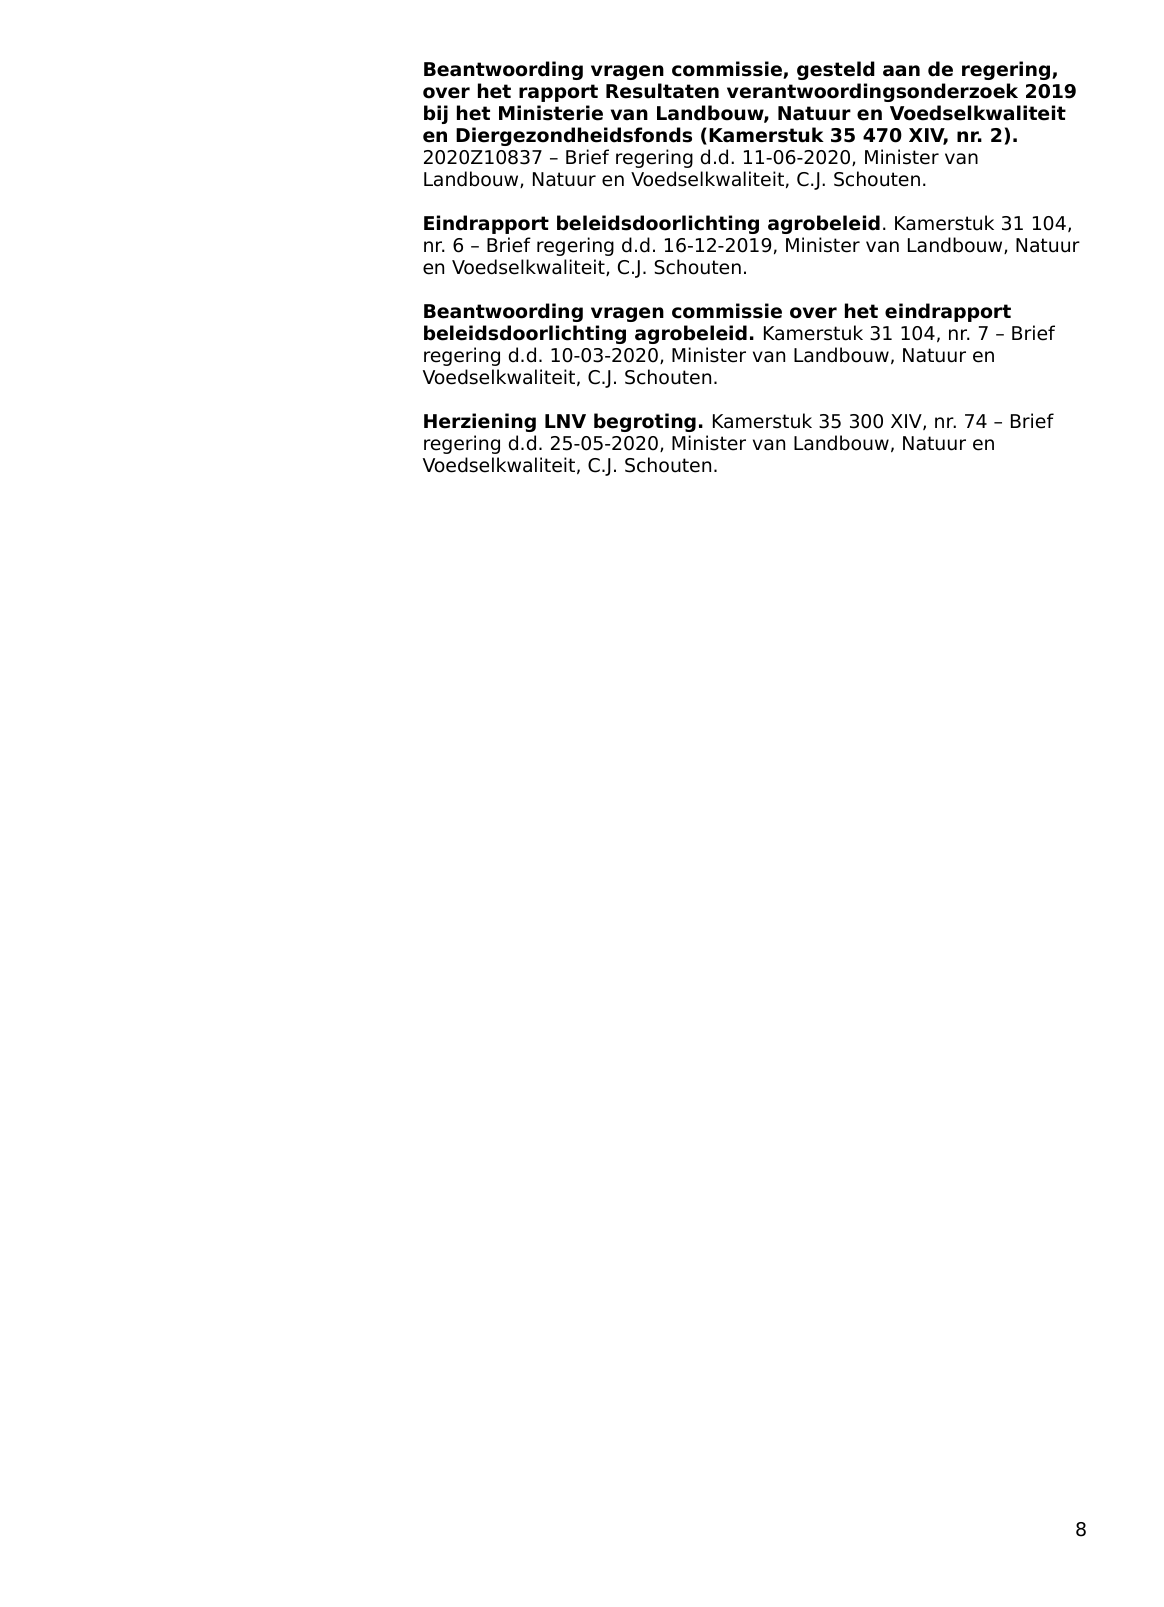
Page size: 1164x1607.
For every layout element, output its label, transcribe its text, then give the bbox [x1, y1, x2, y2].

text Beantwoording vragen commissie, gesteld aan de regering, over het rapport Resultaten verantwoordingsonderzoek 2019 bij het Ministerie van Landbouw, Natuur en Voedselkwaliteit en Diergezondheidsfonds (Kamerstuk 35 470 XIV, nr. 2). 2020Z10837 – Brief regering d.d. 11-06-2020, Minister van Landbouw, Natuur en Voedselkwaliteit, C.J. Schouten. [422, 59, 1087, 191]
text Beantwoording vragen commissie over het eindrapport beleidsdoorlichting agrobeleid. Kamerstuk 31 104, nr. 7 – Brief regering d.d. 10-03-2020, Minister van Landbouw, Natuur en Voedselkwaliteit, C.J. Schouten. [422, 301, 1087, 389]
text Herziening LNV begroting. Kamerstuk 35 300 XIV, nr. 74 – Brief regering d.d. 25-05-2020, Minister van Landbouw, Natuur en Voedselkwaliteit, C.J. Schouten. [422, 411, 1087, 477]
text Eindrapport beleidsdoorlichting agrobeleid. Kamerstuk 31 104, nr. 6 – Brief regering d.d. 16-12-2019, Minister van Landbouw, Natuur en Voedselkwaliteit, C.J. Schouten. [422, 213, 1087, 279]
